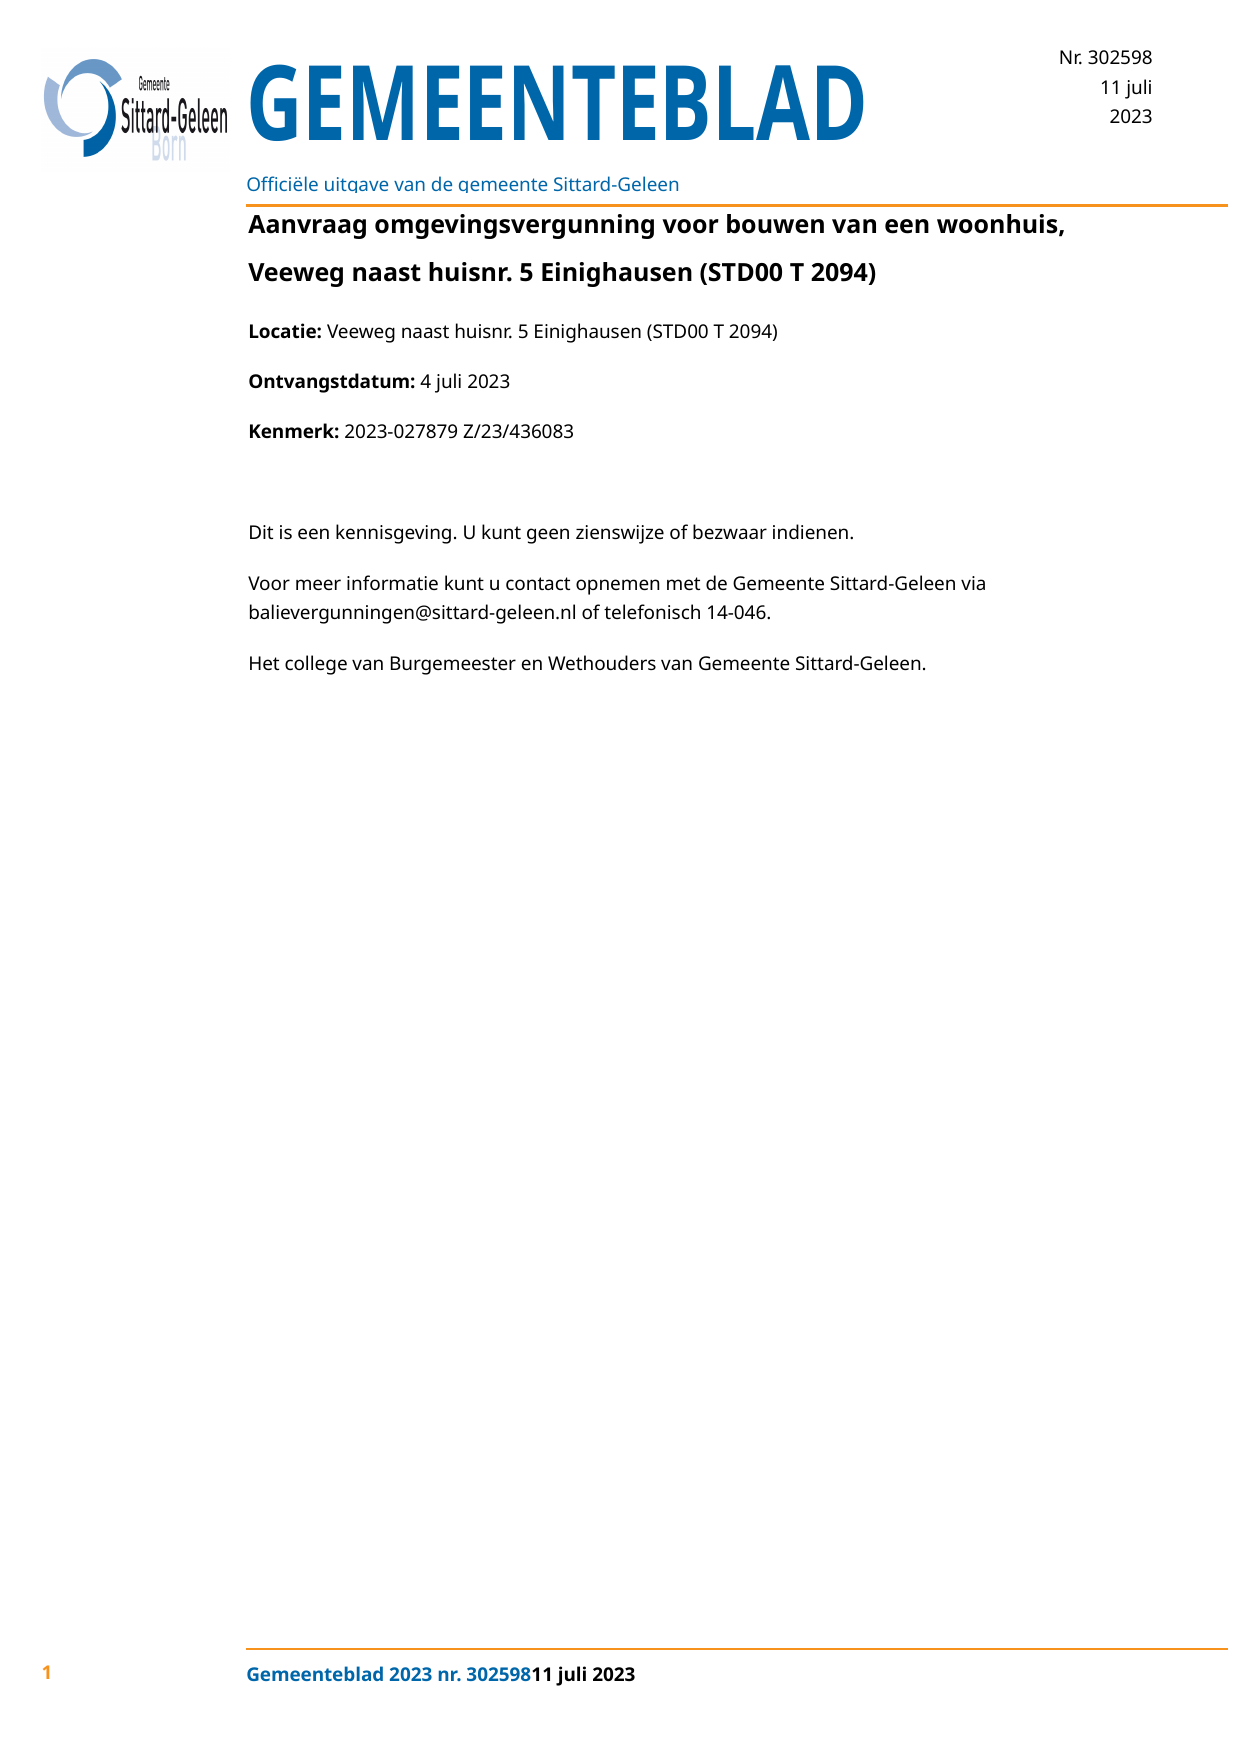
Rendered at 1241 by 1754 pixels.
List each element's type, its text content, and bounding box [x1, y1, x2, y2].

text Locatie: Veeweg naast huisnr. 5 Einighausen (STD00 T 2094) [248, 318, 1152, 344]
text Ontvangstdatum: 4 juli 2023 [248, 368, 1152, 394]
text Aanvraag omgevingsvergunning voor bouwen van een woonhuis, Veeweg naast huisnr. 5 Einighausen (STD00 T 2094) [248, 207, 1152, 288]
picture [41, 47, 231, 172]
text Dit is een kennisgeving. U kunt geen zienswijze of bezwaar indienen. [248, 519, 1152, 545]
text Het college van Burgemeester en Wethouders van Gemeente Sittard-Geleen. [248, 650, 1152, 676]
text Kenmerk: 2023-027879 Z/23/436083 [248, 419, 1152, 444]
text Voor meer informatie kunt u contact opnemen met de Gemeente Sittard-Geleen via balievergunningen@sittard-geleen.nl of telefonisch 14-046. [248, 570, 1152, 625]
